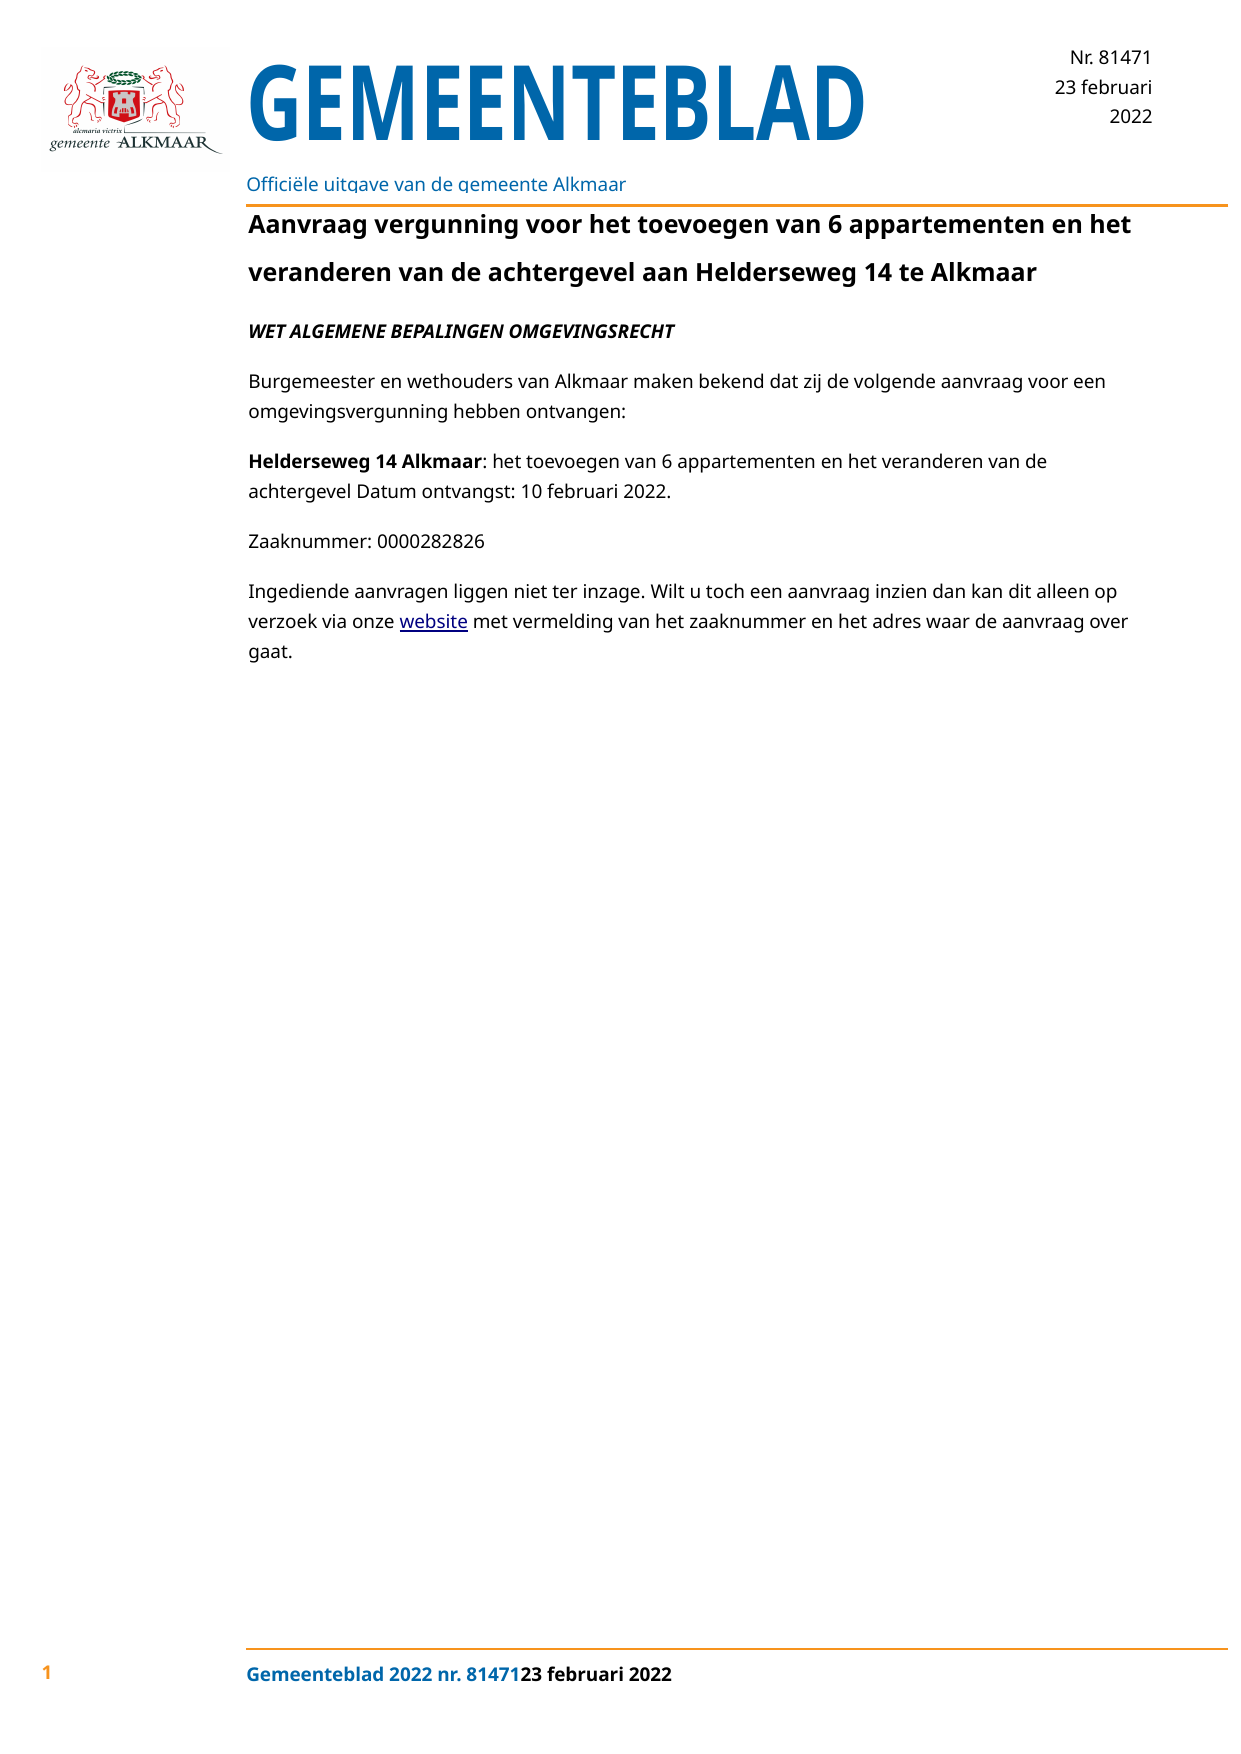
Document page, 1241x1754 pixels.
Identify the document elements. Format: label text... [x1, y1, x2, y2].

text Aanvraag vergunning voor het toevoegen van 6 appartementen en het veranderen van de achtergevel aan Helderseweg 14 te Alkmaar [248, 207, 1152, 288]
picture [41, 47, 231, 172]
text WET ALGEMENE BEPALINGEN OMGEVINGSRECHT [248, 318, 1152, 344]
text Helderseweg 14 Alkmaar: het toevoegen van 6 appartementen en het veranderen van de achtergevel Datum ontvangst: 10 februari 2022. [248, 448, 1152, 504]
text Zaaknummer: 0000282826 [248, 528, 1152, 554]
text Ingediende aanvragen liggen niet ter inzage. Wilt u toch een aanvraag inzien dan kan dit alleen op verzoek via onze website met vermelding van het zaaknummer en het adres waar de aanvraag over gaat. [248, 579, 1152, 664]
text Burgemeester en wethouders van Alkmaar maken bekend dat zij de volgende aanvraag voor een omgevingsvergunning hebben ontvangen: [248, 368, 1152, 424]
